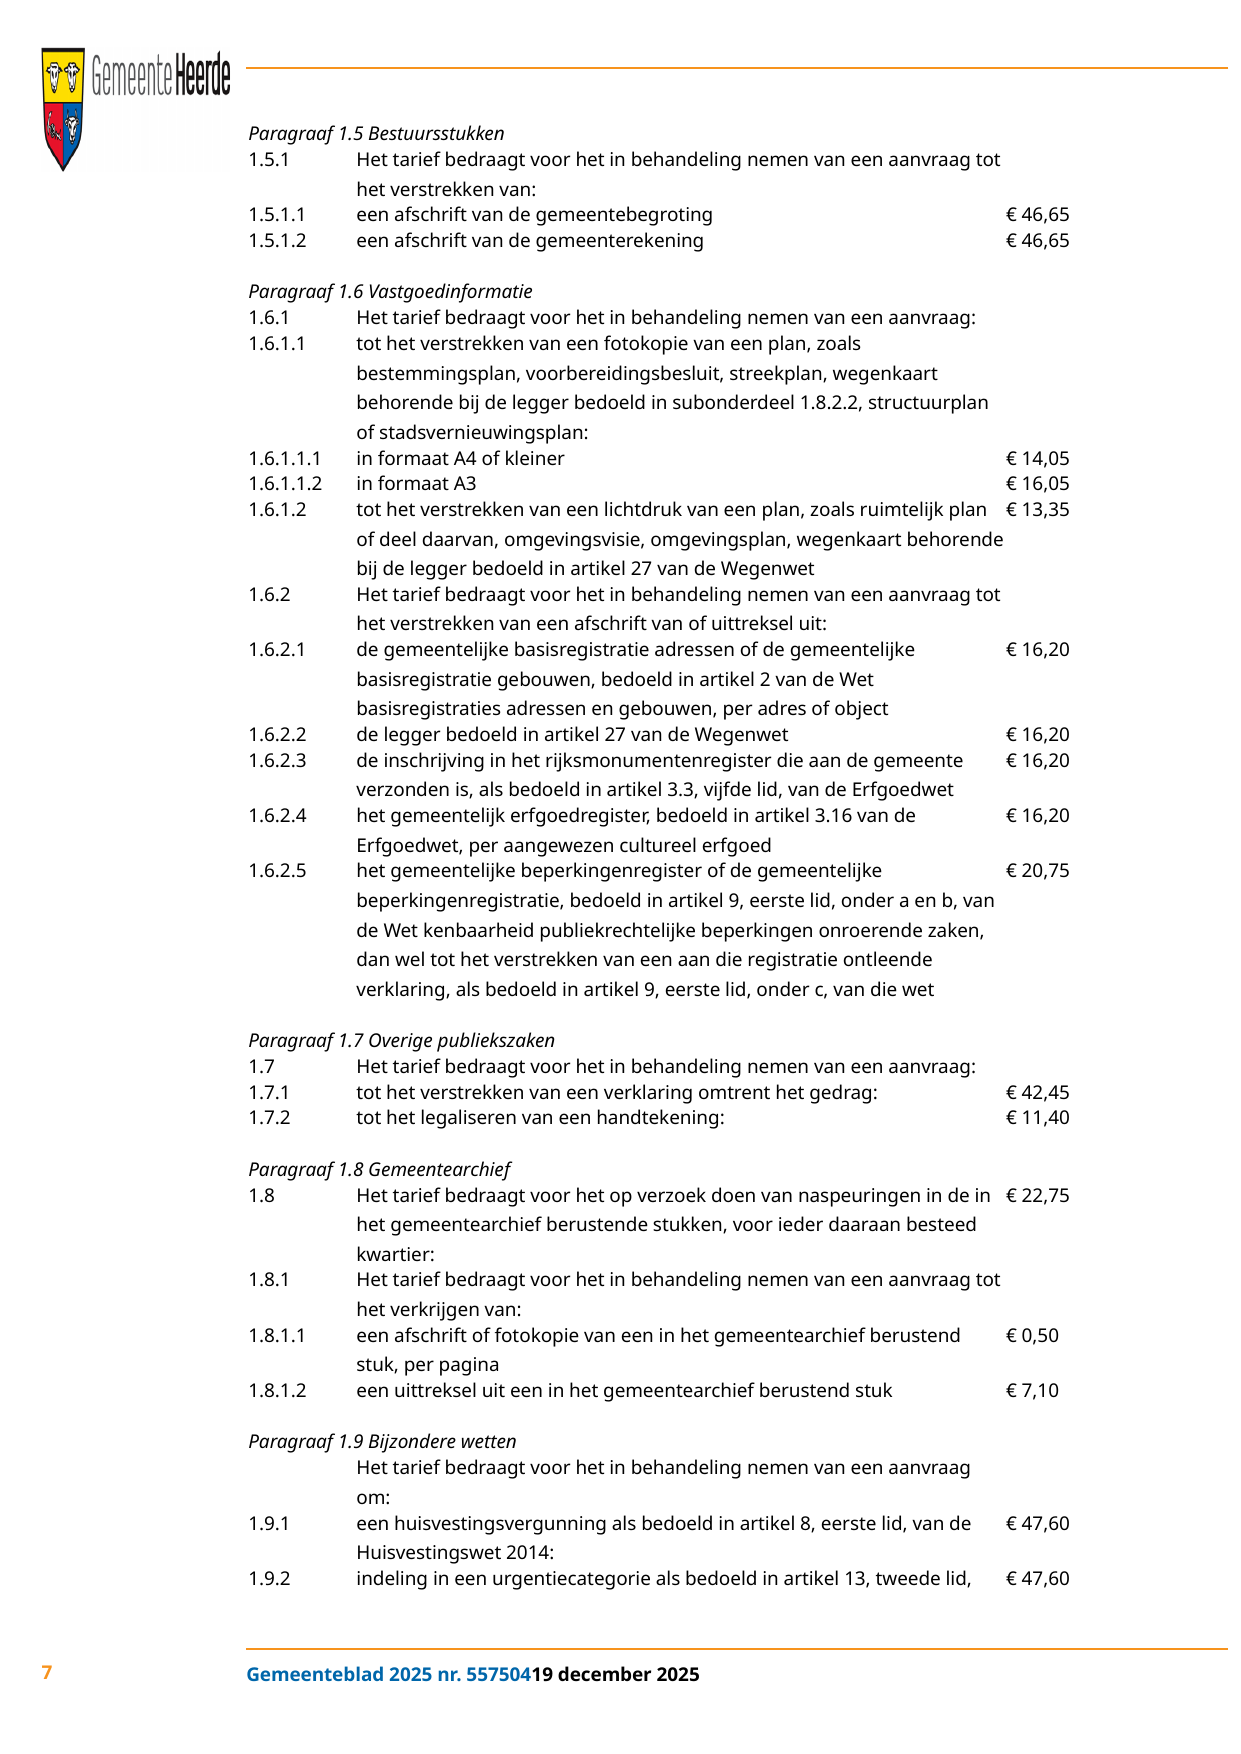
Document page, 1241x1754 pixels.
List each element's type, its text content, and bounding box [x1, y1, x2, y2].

table_cell 1.6.2.1 [248, 636, 356, 721]
table_cell [356, 95, 1006, 121]
table_cell [1006, 279, 1152, 304]
table_cell [1006, 146, 1152, 202]
table_cell [248, 1455, 356, 1510]
table_cell [1006, 305, 1152, 330]
table_cell de legger bedoeld in artikel 27 van de Wegenwet [356, 721, 1006, 747]
table_cell Paragraaf 1.9 Bijzondere wetten [248, 1429, 1006, 1454]
table_cell € 0,50 [1006, 1322, 1152, 1377]
table_cell 1.6.1.1.1 [248, 445, 356, 470]
table_cell [1006, 95, 1152, 121]
table_cell 1.9.2 [248, 1565, 356, 1591]
table_cell een huisvestingsvergunning als bedoeld in artikel 8, eerste lid, van de Huisvestingswet 2014: [356, 1510, 1006, 1565]
table_cell tot het verstrekken van een lichtdruk van een plan, zoals ruimtelijk plan of deel daarvan, omgevingsvisie, omgevingsplan, wegenkaart behorende bij de legger bedoeld in artikel 27 van de Wegenwet [356, 496, 1006, 581]
table_cell € 16,20 [1006, 802, 1152, 858]
table_cell [1006, 1455, 1152, 1510]
table_cell € 22,75 [1006, 1182, 1152, 1267]
table_cell € 47,60 [1006, 1510, 1152, 1565]
table_cell € 13,35 [1006, 496, 1152, 581]
table_cell [1006, 1156, 1152, 1182]
table_cell 1.6.2.2 [248, 721, 356, 747]
table_cell [356, 1002, 1006, 1027]
table_cell tot het legaliseren van een handtekening: [356, 1105, 1006, 1130]
table_cell 1.7.2 [248, 1105, 356, 1130]
table_cell het gemeentelijke beperkingenregister of de gemeentelijke beperkingenregistratie, bedoeld in artikel 9, eerste lid, onder a en b, van de Wet kenbaarheid publiekrechtelijke beperkingen onroerende zaken, dan wel tot het verstrekken van een aan die registratie ontleende verklaring, als bedoeld in artikel 9, eerste lid, onder c, van die wet [356, 858, 1006, 1002]
table_cell 1.8.1.2 [248, 1377, 356, 1403]
table_cell een afschrift van de gemeentebegroting [356, 202, 1006, 227]
table_cell [248, 253, 356, 279]
table_cell [1006, 1429, 1152, 1454]
table_cell [356, 1130, 1006, 1156]
table_cell 1.6.2 [248, 581, 356, 636]
table_cell tot het verstrekken van een verklaring omtrent het gedrag: [356, 1079, 1006, 1104]
table_cell Het tarief bedraagt voor het in behandeling nemen van een aanvraag: [356, 1053, 1006, 1079]
table_cell in formaat A3 [356, 470, 1006, 496]
table_cell [248, 1002, 356, 1027]
table_cell [1006, 330, 1152, 445]
picture [41, 47, 231, 172]
table_cell Paragraaf 1.7 Overige publiekszaken [248, 1028, 1006, 1053]
table_cell € 42,45 [1006, 1079, 1152, 1104]
table_cell de gemeentelijke basisregistratie adressen of de gemeentelijke basisregistratie gebouwen, bedoeld in artikel 2 van de Wet basisregistraties adressen en gebouwen, per adres of object [356, 636, 1006, 721]
table_cell een afschrift of fotokopie van een in het gemeentearchief berustend stuk, per pagina [356, 1322, 1006, 1377]
table_cell 1.9.1 [248, 1510, 356, 1565]
table_cell [1006, 1002, 1152, 1027]
table_cell € 20,75 [1006, 858, 1152, 1002]
table_cell € 47,60 [1006, 1565, 1152, 1591]
table_cell Het tarief bedraagt voor het in behandeling nemen van een aanvraag: [356, 305, 1006, 330]
table_cell 1.8.1.1 [248, 1322, 356, 1377]
table_cell 1.6.1.1 [248, 330, 356, 445]
table_cell Het tarief bedraagt voor het in behandeling nemen van een aanvraag om: [356, 1455, 1006, 1510]
table_cell [356, 253, 1006, 279]
table_cell [1006, 121, 1152, 146]
table_cell 1.8.1 [248, 1267, 356, 1322]
table_cell 1.6.2.3 [248, 747, 356, 802]
table_cell [248, 95, 356, 121]
table_cell € 16,20 [1006, 636, 1152, 721]
table_cell [248, 1130, 356, 1156]
table_cell 1.6.2.4 [248, 802, 356, 858]
table_cell de inschrijving in het rijksmonumentenregister die aan de gemeente verzonden is, als bedoeld in artikel 3.3, vijfde lid, van de Erfgoedwet [356, 747, 1006, 802]
table_cell Het tarief bedraagt voor het in behandeling nemen van een aanvraag tot het verstrekken van: [356, 146, 1006, 202]
table_cell [356, 1403, 1006, 1429]
table_cell 1.6.1.2 [248, 496, 356, 581]
table_cell 1.5.1.1 [248, 202, 356, 227]
table_cell € 46,65 [1006, 227, 1152, 253]
table_cell € 14,05 [1006, 445, 1152, 470]
table_cell 1.7 [248, 1053, 356, 1079]
table_cell indeling in een urgentiecategorie als bedoeld in artikel 13, tweede lid, [356, 1565, 1006, 1591]
table_cell [1006, 1130, 1152, 1156]
table_cell [1006, 1053, 1152, 1079]
table_cell 1.8 [248, 1182, 356, 1267]
table_cell 1.5.1.2 [248, 227, 356, 253]
table_cell Paragraaf 1.6 Vastgoedinformatie [248, 279, 1006, 304]
table_cell [1006, 1267, 1152, 1322]
table_cell € 11,40 [1006, 1105, 1152, 1130]
table_cell [1006, 581, 1152, 636]
table_cell Paragraaf 1.8 Gemeentearchief [248, 1156, 1006, 1182]
table_cell in formaat A4 of kleiner [356, 445, 1006, 470]
table_cell [1006, 253, 1152, 279]
table_cell het gemeentelijk erfgoedregister, bedoeld in artikel 3.16 van de Erfgoedwet, per aangewezen cultureel erfgoed [356, 802, 1006, 858]
table_cell Het tarief bedraagt voor het in behandeling nemen van een aanvraag tot het verkrijgen van: [356, 1267, 1006, 1322]
table_cell € 16,20 [1006, 747, 1152, 802]
table_cell € 46,65 [1006, 202, 1152, 227]
table_cell [1006, 1403, 1152, 1429]
table_cell 1.6.2.5 [248, 858, 356, 1002]
table_cell Het tarief bedraagt voor het op verzoek doen van naspeuringen in de in het gemeentearchief berustende stukken, voor ieder daaraan besteed kwartier: [356, 1182, 1006, 1267]
table_cell 1.7.1 [248, 1079, 356, 1104]
table_cell [1006, 1028, 1152, 1053]
table_cell 1.5.1 [248, 146, 356, 202]
table_cell tot het verstrekken van een fotokopie van een plan, zoals bestemmingsplan, voorbereidingsbesluit, streekplan, wegenkaart behorende bij de legger bedoeld in subonderdeel 1.8.2.2, structuurplan of stadsvernieuwingsplan: [356, 330, 1006, 445]
table_cell 1.6.1.1.2 [248, 470, 356, 496]
table_cell Paragraaf 1.5 Bestuursstukken [248, 121, 1006, 146]
table_cell [248, 1403, 356, 1429]
table_cell Het tarief bedraagt voor het in behandeling nemen van een aanvraag tot het verstrekken van een afschrift van of uittreksel uit: [356, 581, 1006, 636]
table_cell € 16,20 [1006, 721, 1152, 747]
table_cell € 7,10 [1006, 1377, 1152, 1403]
table_cell € 16,05 [1006, 470, 1152, 496]
table_cell 1.6.1 [248, 305, 356, 330]
table_cell een afschrift van de gemeenterekening [356, 227, 1006, 253]
table_cell een uittreksel uit een in het gemeentearchief berustend stuk [356, 1377, 1006, 1403]
